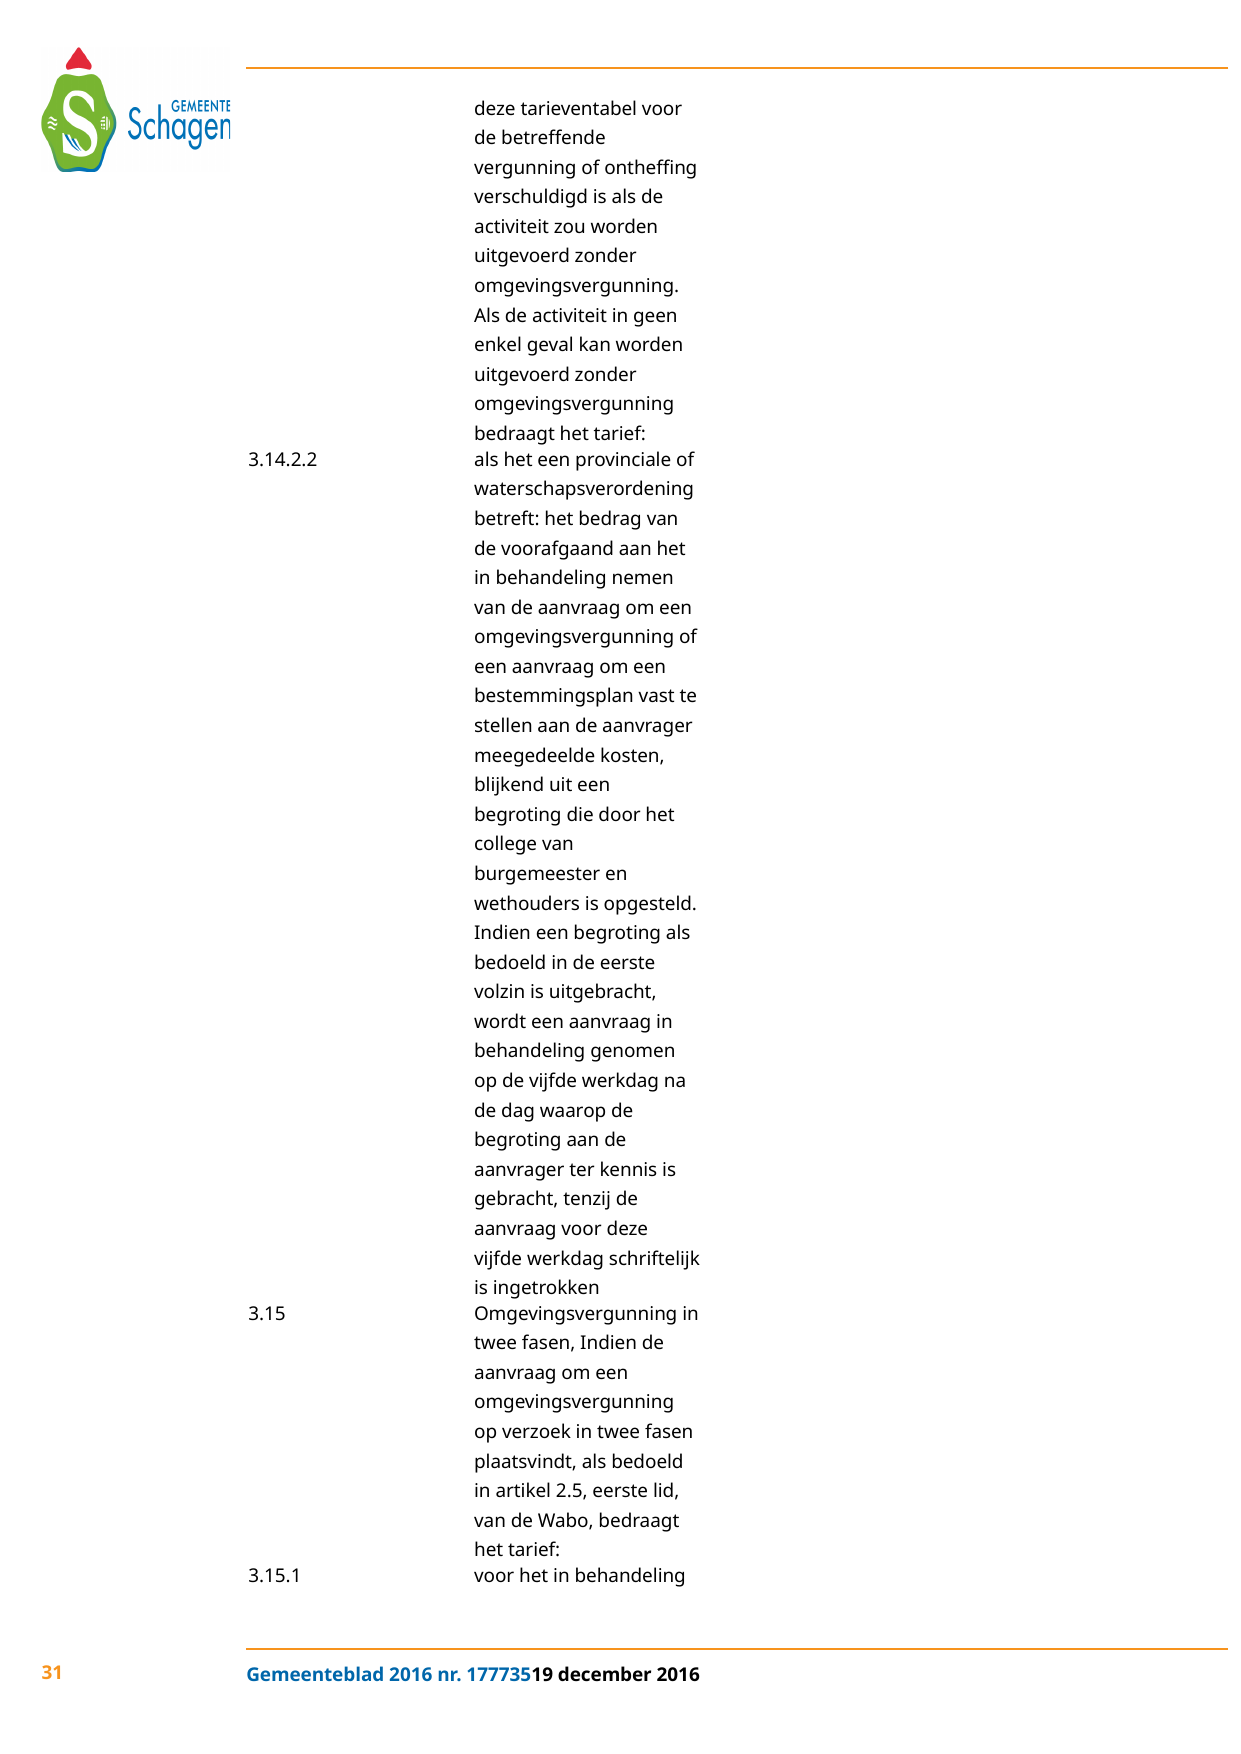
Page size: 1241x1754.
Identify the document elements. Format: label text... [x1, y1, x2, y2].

table_cell [700, 1300, 926, 1562]
table_cell 3.15.1 [248, 1563, 474, 1588]
table_cell [926, 446, 1152, 1300]
table_cell deze tarieventabel voor de betreffende vergunning of ontheffing verschuldigd is als de activiteit zou worden uitgevoerd zonder omgevingsvergunning. Als de activiteit in geen enkel geval kan worden uitgevoerd zonder omgevingsvergunning bedraagt het tarief: [474, 95, 700, 446]
table_cell [926, 1300, 1152, 1562]
table_cell [700, 1563, 926, 1588]
table_cell [700, 446, 926, 1300]
table_cell voor het in behandeling [474, 1563, 700, 1588]
table_cell [926, 95, 1152, 446]
table_cell [248, 95, 474, 446]
table_cell 3.15 [248, 1300, 474, 1562]
table_cell [926, 1563, 1152, 1588]
table_cell [700, 95, 926, 446]
table_cell 3.14.2.2 [248, 446, 474, 1300]
table_cell als het een provinciale of waterschapsverordening betreft: het bedrag van de voorafgaand aan het in behandeling nemen van de aanvraag om een omgevingsvergunning of een aanvraag om een bestemmingsplan vast te stellen aan de aanvrager meegedeelde kosten, blijkend uit een begroting die door het college van burgemeester en wethouders is opgesteld. Indien een begroting als bedoeld in de eerste volzin is uitgebracht, wordt een aanvraag in behandeling genomen op de vijfde werkdag na de dag waarop de begroting aan de aanvrager ter kennis is gebracht, tenzij de aanvraag voor deze vijfde werkdag schriftelijk is ingetrokken [474, 446, 700, 1300]
picture [41, 47, 231, 172]
table_cell Omgevingsvergunning in twee fasen, Indien de aanvraag om een omgevingsvergunning op verzoek in twee fasen plaatsvindt, als bedoeld in artikel 2.5, eerste lid, van de Wabo, bedraagt het tarief: [474, 1300, 700, 1562]
